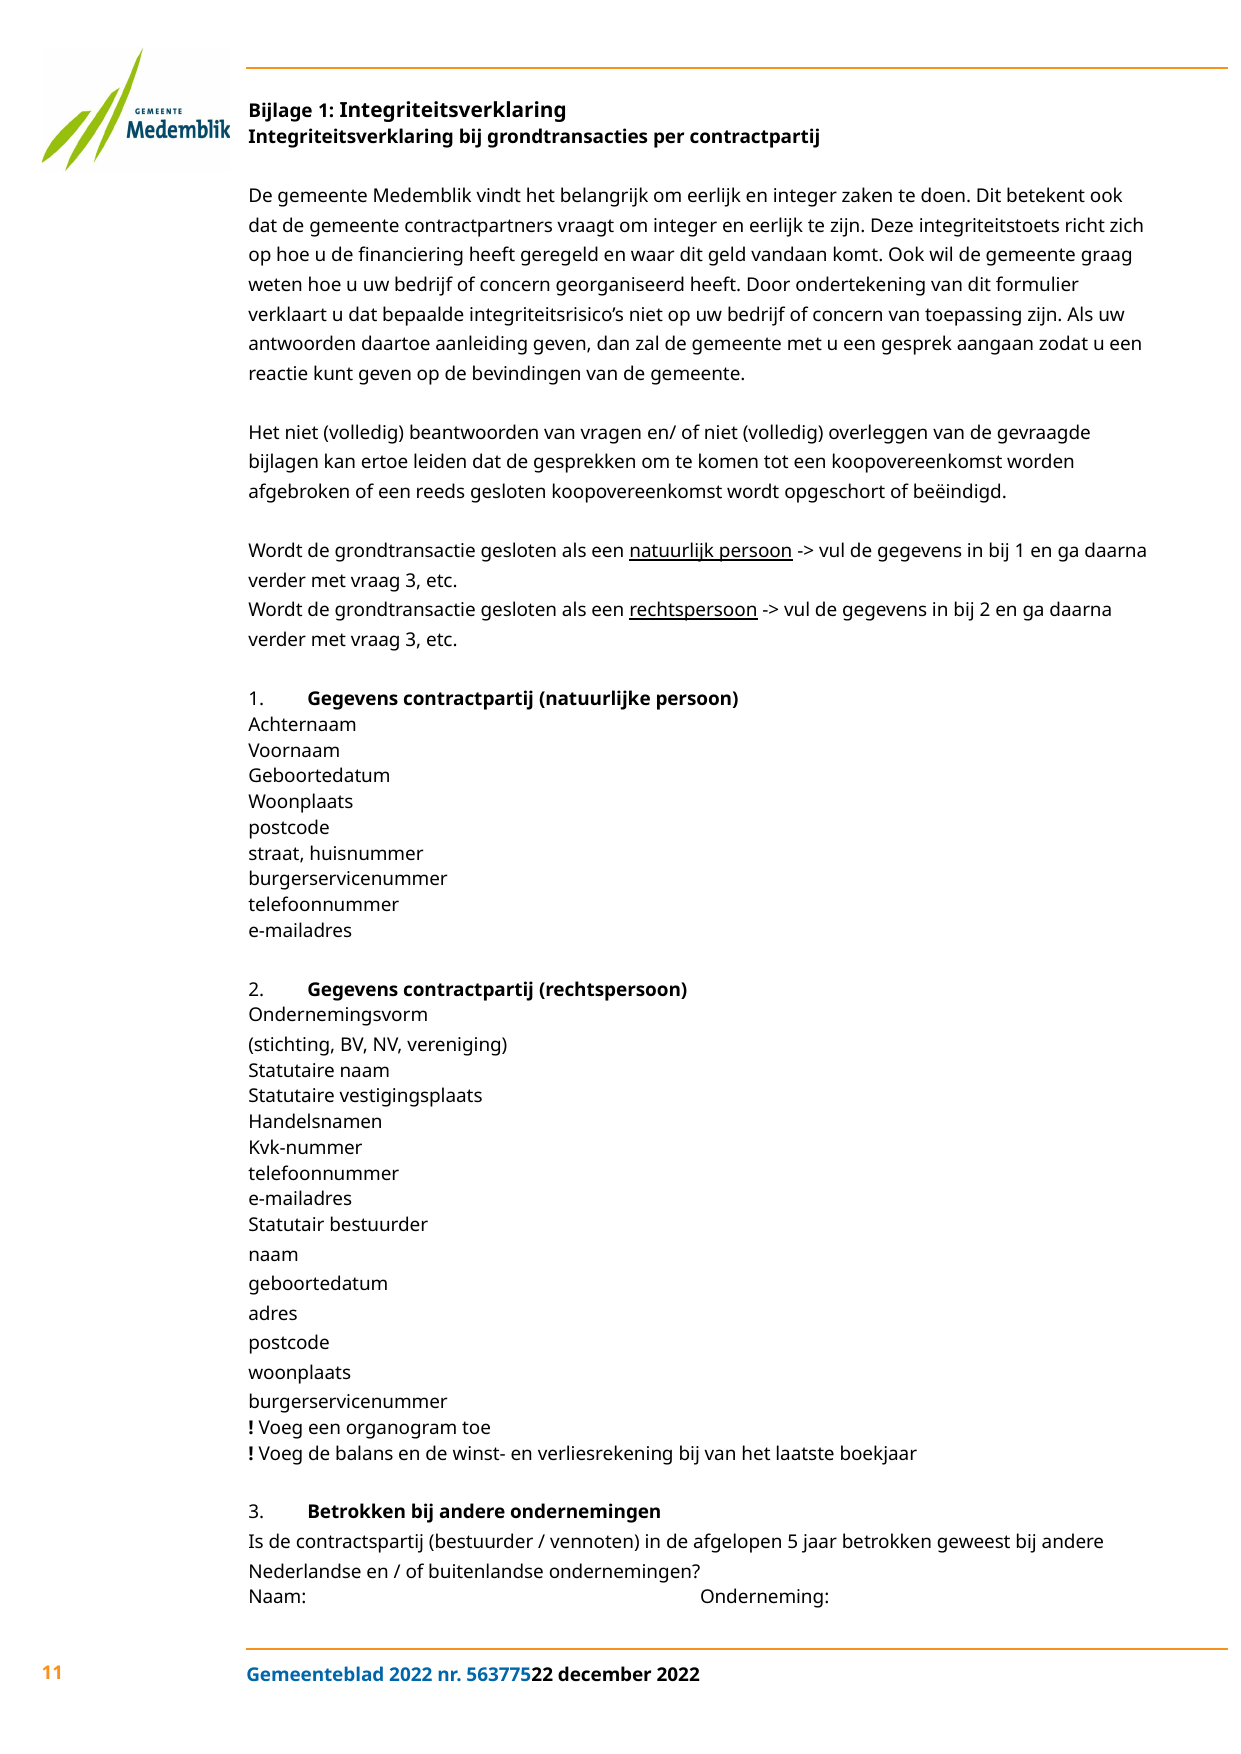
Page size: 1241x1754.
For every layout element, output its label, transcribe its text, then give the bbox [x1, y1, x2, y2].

table_cell [700, 1083, 1152, 1108]
table_cell Ondernemingsvorm (stichting, BV, NV, vereniging) [248, 1001, 700, 1057]
table_cell [700, 1211, 1152, 1414]
table_cell [700, 789, 1152, 814]
table_cell telefoonnummer [248, 891, 700, 917]
picture [41, 47, 231, 172]
table_cell [700, 1160, 1152, 1185]
table_cell burgerservicenummer [248, 866, 700, 891]
table_cell [700, 917, 1152, 943]
text Het niet (volledig) beantwoorden van vragen en/ of niet (volledig) overleggen van de gevraagde bijlagen kan ertoe leiden dat de gesprekken om te komen tot een koopovereenkomst worden afgebroken of een reeds gesloten koopovereenkomst wordt opgeschort of beëindigd. [248, 419, 1152, 504]
table_cell postcode [248, 814, 700, 840]
table_header Gegevens contractpartij (rechtspersoon) [248, 976, 1152, 1001]
text Wordt de grondtransactie gesloten als een rechtspersoon -> vul de gegevens in bij 2 en ga daarna verder met vraag 3, etc. [248, 597, 1152, 652]
text Wordt de grondtransactie gesloten als een natuurlijk persoon -> vul de gegevens in bij 1 en ga daarna verder met vraag 3, etc. [248, 537, 1152, 593]
table_cell ! Voeg de balans en de winst- en verliesrekening bij van het laatste boekjaar [248, 1440, 1152, 1466]
table_cell Kvk-nummer [248, 1134, 700, 1160]
table_header Betrokken bij andere ondernemingen Is de contractspartij (bestuurder / vennoten) in de afgelopen 5 jaar betrokken geweest bij andere Nederlandse en / of buitenlandse ondernemingen? [248, 1499, 1152, 1584]
table_cell [700, 866, 1152, 891]
table_cell Onderneming: [700, 1584, 1152, 1609]
table_cell [700, 1057, 1152, 1082]
text De gemeente Medemblik vindt het belangrijk om eerlijk en integer zaken te doen. Dit betekent ook dat de gemeente contractpartners vraagt om integer en eerlijk te zijn. Deze integriteitstoets richt zich op hoe u de financiering heeft geregeld en waar dit geld vandaan komt. Ook wil de gemeente graag weten hoe u uw bedrijf of concern georganiseerd heeft. Door ondertekening van dit formulier verklaart u dat bepaalde integriteitsrisico’s niet op uw bedrijf of concern van toepassing zijn. Als uw antwoorden daartoe aanleiding geven, dan zal de gemeente met u een gesprek aangaan zodat u een reactie kunt geven op de bevindingen van de gemeente. [248, 182, 1152, 386]
table_cell straat, huisnummer [248, 840, 700, 866]
table_cell [700, 840, 1152, 866]
table_cell [700, 814, 1152, 840]
table_header Gegevens contractpartij (natuurlijke persoon) [248, 686, 1152, 711]
text Bijlage 1: Integriteitsverklaring [248, 95, 1152, 123]
table_cell [700, 711, 1152, 737]
table_cell Statutaire vestigingsplaats [248, 1083, 700, 1108]
table_cell Geboortedatum [248, 763, 700, 788]
table_cell [700, 1185, 1152, 1211]
table_cell Achternaam [248, 711, 700, 737]
table_cell Naam: [248, 1584, 700, 1609]
table_cell [700, 1134, 1152, 1160]
table_cell [700, 737, 1152, 763]
table_cell Statutaire naam [248, 1057, 700, 1082]
table_cell e-mailadres [248, 917, 700, 943]
table_cell [700, 1108, 1152, 1134]
text Integriteitsverklaring bij grondtransacties per contractpartij [248, 123, 1152, 149]
table_cell Woonplaats [248, 789, 700, 814]
table_cell [700, 891, 1152, 917]
table_cell ! Voeg een organogram toe [248, 1414, 1152, 1440]
table_cell e-mailadres [248, 1185, 700, 1211]
table_cell [700, 763, 1152, 788]
table_cell Handelsnamen [248, 1108, 700, 1134]
table_cell Voornaam [248, 737, 700, 763]
table_cell [700, 1001, 1152, 1057]
table_cell telefoonnummer [248, 1160, 700, 1185]
table_cell Statutair bestuurder naam geboortedatum adres postcode woonplaats burgerservicenummer [248, 1211, 700, 1414]
